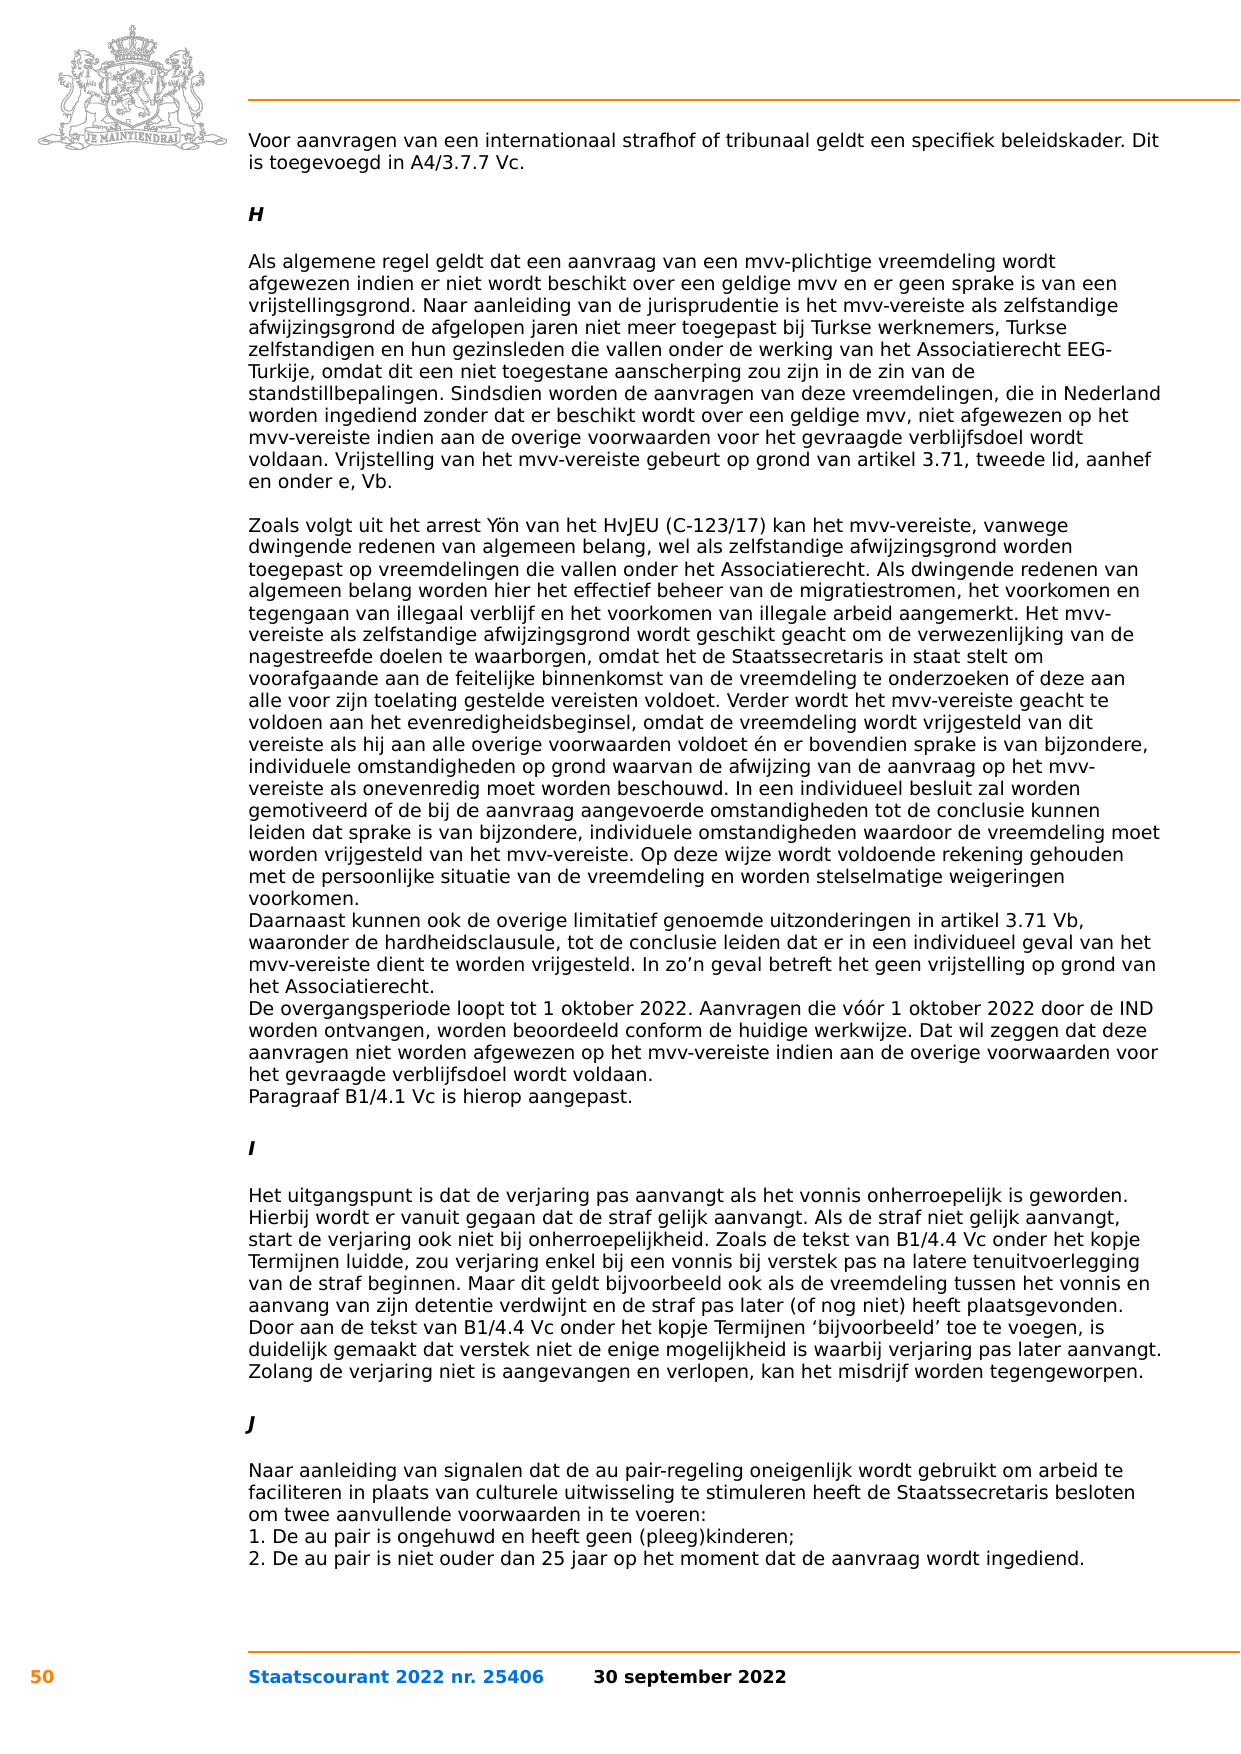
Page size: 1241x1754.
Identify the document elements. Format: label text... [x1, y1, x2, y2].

subtitle H [248, 204, 1163, 226]
text De overgangsperiode loopt tot 1 oktober 2022. Aanvragen die vóór 1 oktober 2022 door de IND worden ontvangen, worden beoordeeld conform de huidige werkwijze. Dat wil zeggen dat deze aanvragen niet worden afgewezen op het mvv-vereiste indien aan de overige voorwaarden voor het gevraagde verblijfsdoel wordt voldaan. [248, 998, 1163, 1086]
text Als algemene regel geldt dat een aanvraag van een mvv-plichtige vreemdeling wordt afgewezen indien er niet wordt beschikt over een geldige mvv en er geen sprake is van een vrijstellingsgrond. Naar aanleiding van de jurisprudentie is het mvv-vereiste als zelfstandige afwijzingsgrond de afgelopen jaren niet meer toegepast bij Turkse werknemers, Turkse zelfstandigen en hun gezinsleden die vallen onder de werking van het Associatierecht EEG-Turkije, omdat dit een niet toegestane aanscherping zou zijn in de zin van de standstillbepalingen. Sindsdien worden de aanvragen van deze vreemdelingen, die in Nederland worden ingediend zonder dat er beschikt wordt over een geldige mvv, niet afgewezen op het mvv-vereiste indien aan de overige voorwaarden voor het gevraagde verblijfsdoel wordt voldaan. Vrijstelling van het mvv-vereiste gebeurt op grond van artikel 3.71, tweede lid, aanhef en onder e, Vb. [248, 251, 1163, 493]
text Zoals volgt uit het arrest Yön van het HvJEU (C-123/17) kan het mvv-vereiste, vanwege dwingende redenen van algemeen belang, wel als zelfstandige afwijzingsgrond worden toegepast op vreemdelingen die vallen onder het Associatierecht. Als dwingende redenen van algemeen belang worden hier het effectief beheer van de migratiestromen, het voorkomen en tegengaan van illegaal verblijf en het voorkomen van illegale arbeid aangemerkt. Het mvv-vereiste als zelfstandige afwijzingsgrond wordt geschikt geacht om de verwezenlijking van de nagestreefde doelen te waarborgen, omdat het de Staatssecretaris in staat stelt om voorafgaande aan de feitelijke binnenkomst van de vreemdeling te onderzoeken of deze aan alle voor zijn toelating gestelde vereisten voldoet. Verder wordt het mvv-vereiste geacht te voldoen aan het evenredigheidsbeginsel, omdat de vreemdeling wordt vrijgesteld van dit vereiste als hij aan alle overige voorwaarden voldoet én er bovendien sprake is van bijzondere, individuele omstandigheden op grond waarvan de afwijzing van de aanvraag op het mvv-vereiste als onevenredig moet worden beschouwd. In een individueel besluit zal worden gemotiveerd of de bij de aanvraag aangevoerde omstandigheden tot de conclusie kunnen leiden dat sprake is van bijzondere, individuele omstandigheden waardoor de vreemdeling moet worden vrijgesteld van het mvv-vereiste. Op deze wijze wordt voldoende rekening gehouden met de persoonlijke situatie van de vreemdeling en worden stelselmatige weigeringen voorkomen. [248, 514, 1163, 910]
text Het uitgangspunt is dat de verjaring pas aanvangt als het vonnis onherroepelijk is geworden. Hierbij wordt er vanuit gegaan dat de straf gelijk aanvangt. Als de straf niet gelijk aanvangt, start de verjaring ook niet bij onherroepelijkheid. Zoals de tekst van B1/4.4 Vc onder het kopje Termijnen luidde, zou verjaring enkel bij een vonnis bij verstek pas na latere tenuitvoerlegging van de straf beginnen. Maar dit geldt bijvoorbeeld ook als de vreemdeling tussen het vonnis en aanvang van zijn detentie verdwijnt en de straf pas later (of nog niet) heeft plaatsgevonden. Door aan de tekst van B1/4.4 Vc onder het kopje Termijnen ‘bijvoorbeeld’ toe te voegen, is duidelijk gemaakt dat verstek niet de enige mogelijkheid is waarbij verjaring pas later aanvangt. Zolang de verjaring niet is aangevangen en verlopen, kan het misdrijf worden tegengeworpen. [248, 1185, 1163, 1383]
text Voor aanvragen van een internationaal strafhof of tribunaal geldt een specifiek beleidskader. Dit is toegevoegd in A4/3.7.7 Vc. [248, 130, 1163, 174]
text 1. De au pair is ongehuwd en heeft geen (pleeg)kinderen; [248, 1526, 1163, 1548]
text Daarnaast kunnen ook de overige limitatief genoemde uitzonderingen in artikel 3.71 Vb, waaronder de hardheidsclausule, tot de conclusie leiden dat er in een individueel geval van het mvv-vereiste dient te worden vrijgesteld. In zo’n geval betreft het geen vrijstelling op grond van het Associatierecht. [248, 910, 1163, 998]
text 2. De au pair is niet ouder dan 25 jaar op het moment dat de aanvraag wordt ingediend. [248, 1548, 1163, 1569]
subtitle I [248, 1138, 1163, 1160]
subtitle J [248, 1413, 1163, 1435]
picture [38, 25, 227, 150]
text Paragraaf B1/4.1 Vc is hierop aangepast. [248, 1086, 1163, 1108]
text Naar aanleiding van signalen dat de au pair-regeling oneigenlijk wordt gebruikt om arbeid te faciliteren in plaats van culturele uitwisseling te stimuleren heeft de Staatssecretaris besloten om twee aanvullende voorwaarden in te voeren: [248, 1460, 1163, 1526]
